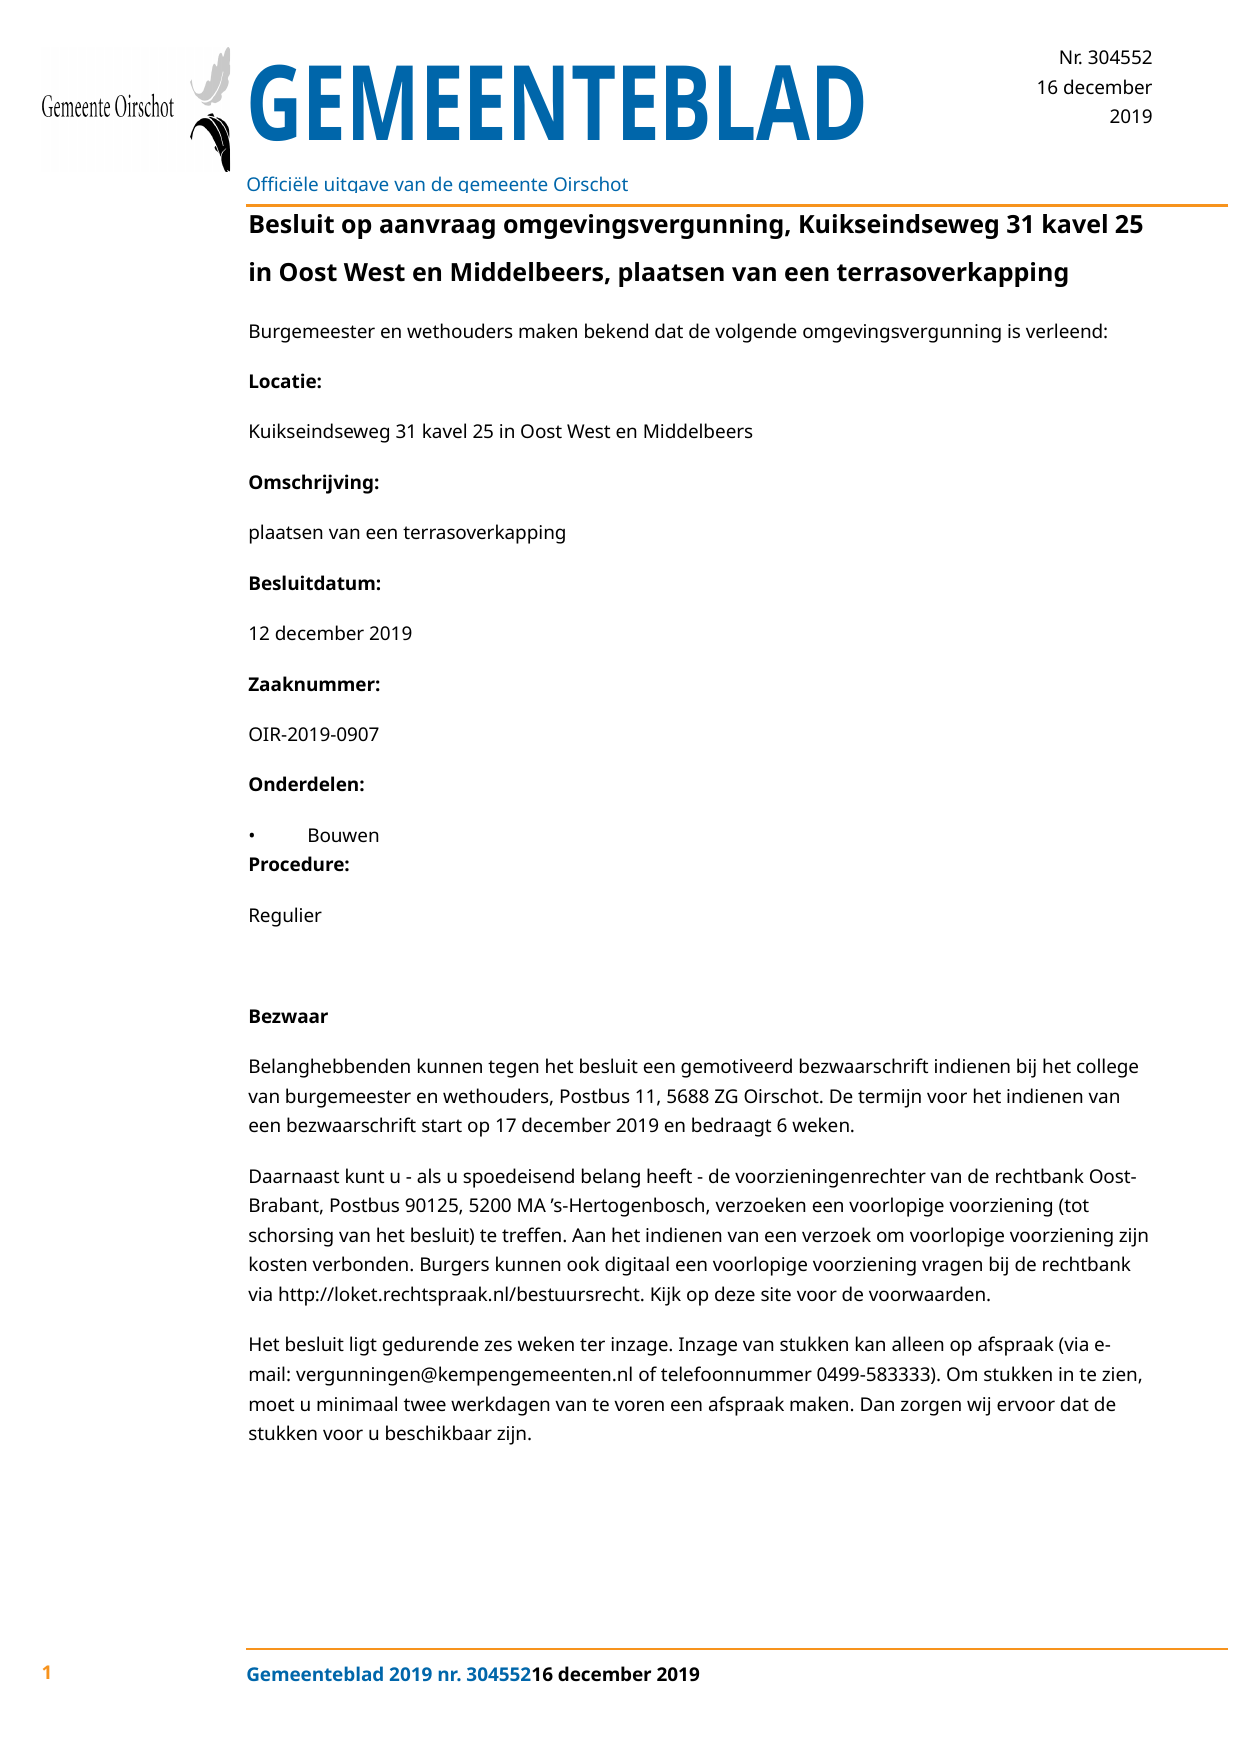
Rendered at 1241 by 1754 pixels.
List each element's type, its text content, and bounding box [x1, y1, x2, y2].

text Zaaknummer: [248, 671, 1152, 697]
text Locatie: [248, 368, 1152, 394]
text OIR-2019-0907 [248, 721, 1152, 747]
text Omschrijving: [248, 469, 1152, 495]
picture [41, 47, 231, 172]
text Bezwaar [248, 1003, 1152, 1029]
text plaatsen van een terrasoverkapping [248, 519, 1152, 545]
text Regulier [248, 902, 1152, 928]
text Procedure: [248, 852, 1152, 877]
list Bouwen [248, 822, 1152, 848]
text Belanghebbenden kunnen tegen het besluit een gemotiveerd bezwaarschrift indienen bij het college van burgemeester en wethouders, Postbus 11, 5688 ZG Oirschot. De termijn voor het indienen van een bezwaarschrift start op 17 december 2019 en bedraagt 6 weken. [248, 1053, 1152, 1138]
text Besluit op aanvraag omgevingsvergunning, Kuikseindseweg 31 kavel 25 in Oost West en Middelbeers, plaatsen van een terrasoverkapping [248, 207, 1152, 288]
text Kuikseindseweg 31 kavel 25 in Oost West en Middelbeers [248, 419, 1152, 444]
text 12 december 2019 [248, 620, 1152, 646]
text Onderdelen: [248, 772, 1152, 797]
text Daarnaast kunt u - als u spoedeisend belang heeft - de voorzieningenrechter van de rechtbank Oost-Brabant, Postbus 90125, 5200 MA ’s-Hertogenbosch, verzoeken een voorlopige voorziening (tot schorsing van het besluit) te treffen. Aan het indienen van een verzoek om voorlopige voorziening zijn kosten verbonden. Burgers kunnen ook digitaal een voorlopige voorziening vragen bij de rechtbank via http://loket.rechtspraak.nl/bestuursrecht. Kijk op deze site voor de voorwaarden. [248, 1163, 1152, 1307]
text Burgemeester en wethouders maken bekend dat de volgende omgevingsvergunning is verleend: [248, 318, 1152, 344]
text Besluitdatum: [248, 570, 1152, 596]
text Het besluit ligt gedurende zes weken ter inzage. Inzage van stukken kan alleen op afspraak (via e-mail: vergunningen@kempengemeenten.nl of telefoonnummer 0499-583333). Om stukken in te zien, moet u minimaal twee werkdagen van te voren een afspraak maken. Dan zorgen wij ervoor dat de stukken voor u beschikbaar zijn. [248, 1332, 1152, 1446]
